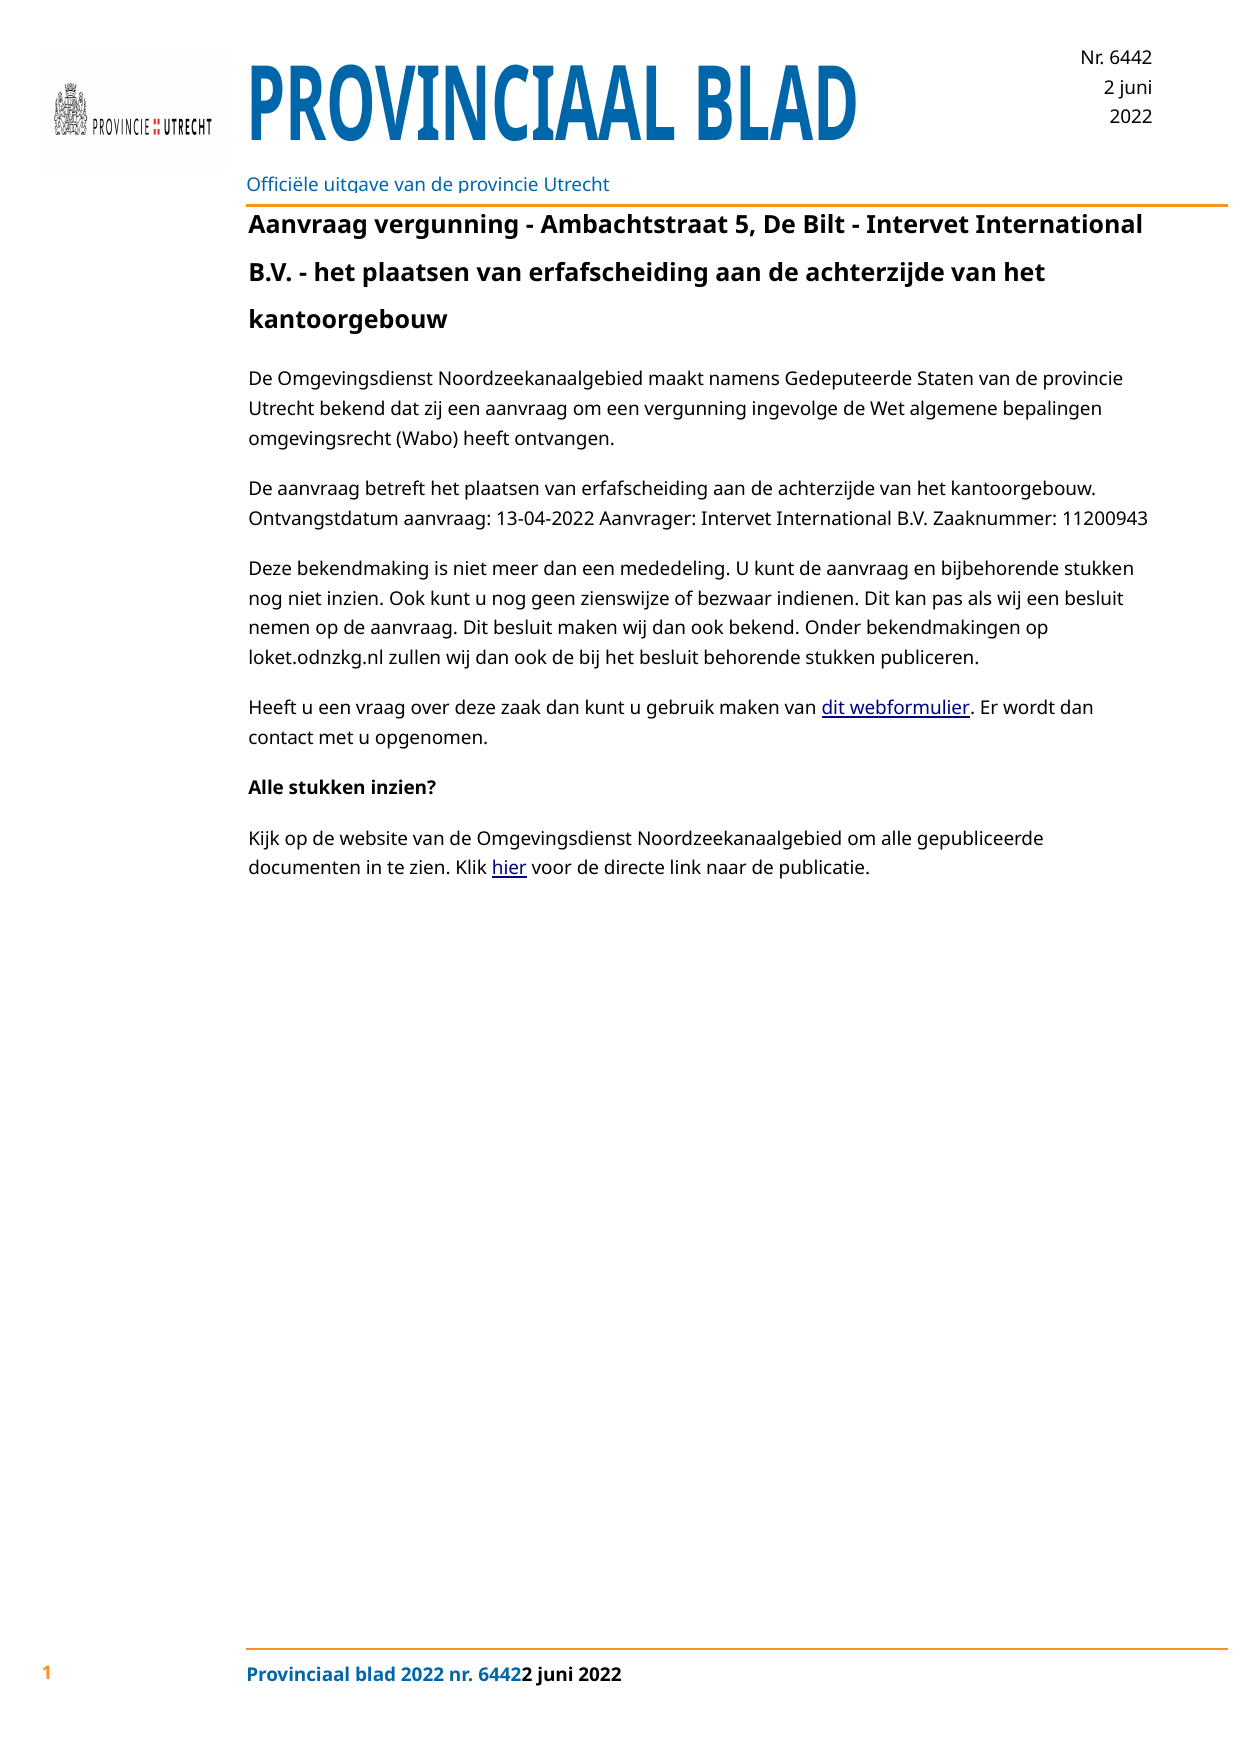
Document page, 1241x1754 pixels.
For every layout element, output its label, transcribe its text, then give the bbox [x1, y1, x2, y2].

text De aanvraag betreft het plaatsen van erfafscheiding aan de achterzijde van het kantoorgebouw. Ontvangstdatum aanvraag: 13-04-2022 Aanvrager: Intervet International B.V. Zaaknummer: 11200943 [248, 475, 1152, 530]
text Deze bekendmaking is niet meer dan een mededeling. U kunt de aanvraag en bijbehorende stukken nog niet inzien. Ook kunt u nog geen zienswijze of bezwaar indienen. Dit kan pas als wij een besluit nemen op de aanvraag. Dit besluit maken wij dan ook bekend. Onder bekendmakingen op loket.odnzkg.nl zullen wij dan ook de bij het besluit behorende stukken publiceren. [248, 555, 1152, 669]
text Aanvraag vergunning - Ambachtstraat 5, De Bilt - Intervet International B.V. - het plaatsen van erfafscheiding aan de achterzijde van het kantoorgebouw [248, 207, 1152, 336]
text De Omgevingsdienst Noordzeekanaalgebied maakt namens Gedeputeerde Staten van de provincie Utrecht bekend dat zij een aanvraag om een vergunning ingevolge de Wet algemene bepalingen omgevingsrecht (Wabo) heeft ontvangen. [248, 366, 1152, 450]
text Alle stukken inzien? [248, 774, 1152, 800]
text Kijk op de website van de Omgevingsdienst Noordzeekanaalgebied om alle gepubliceerde documenten in te zien. Klik hier voor de directe link naar de publicatie. [248, 825, 1152, 880]
text Heeft u een vraag over deze zaak dan kunt u gebruik maken van dit webformulier. Er wordt dan contact met u opgenomen. [248, 694, 1152, 749]
picture [41, 47, 231, 172]
